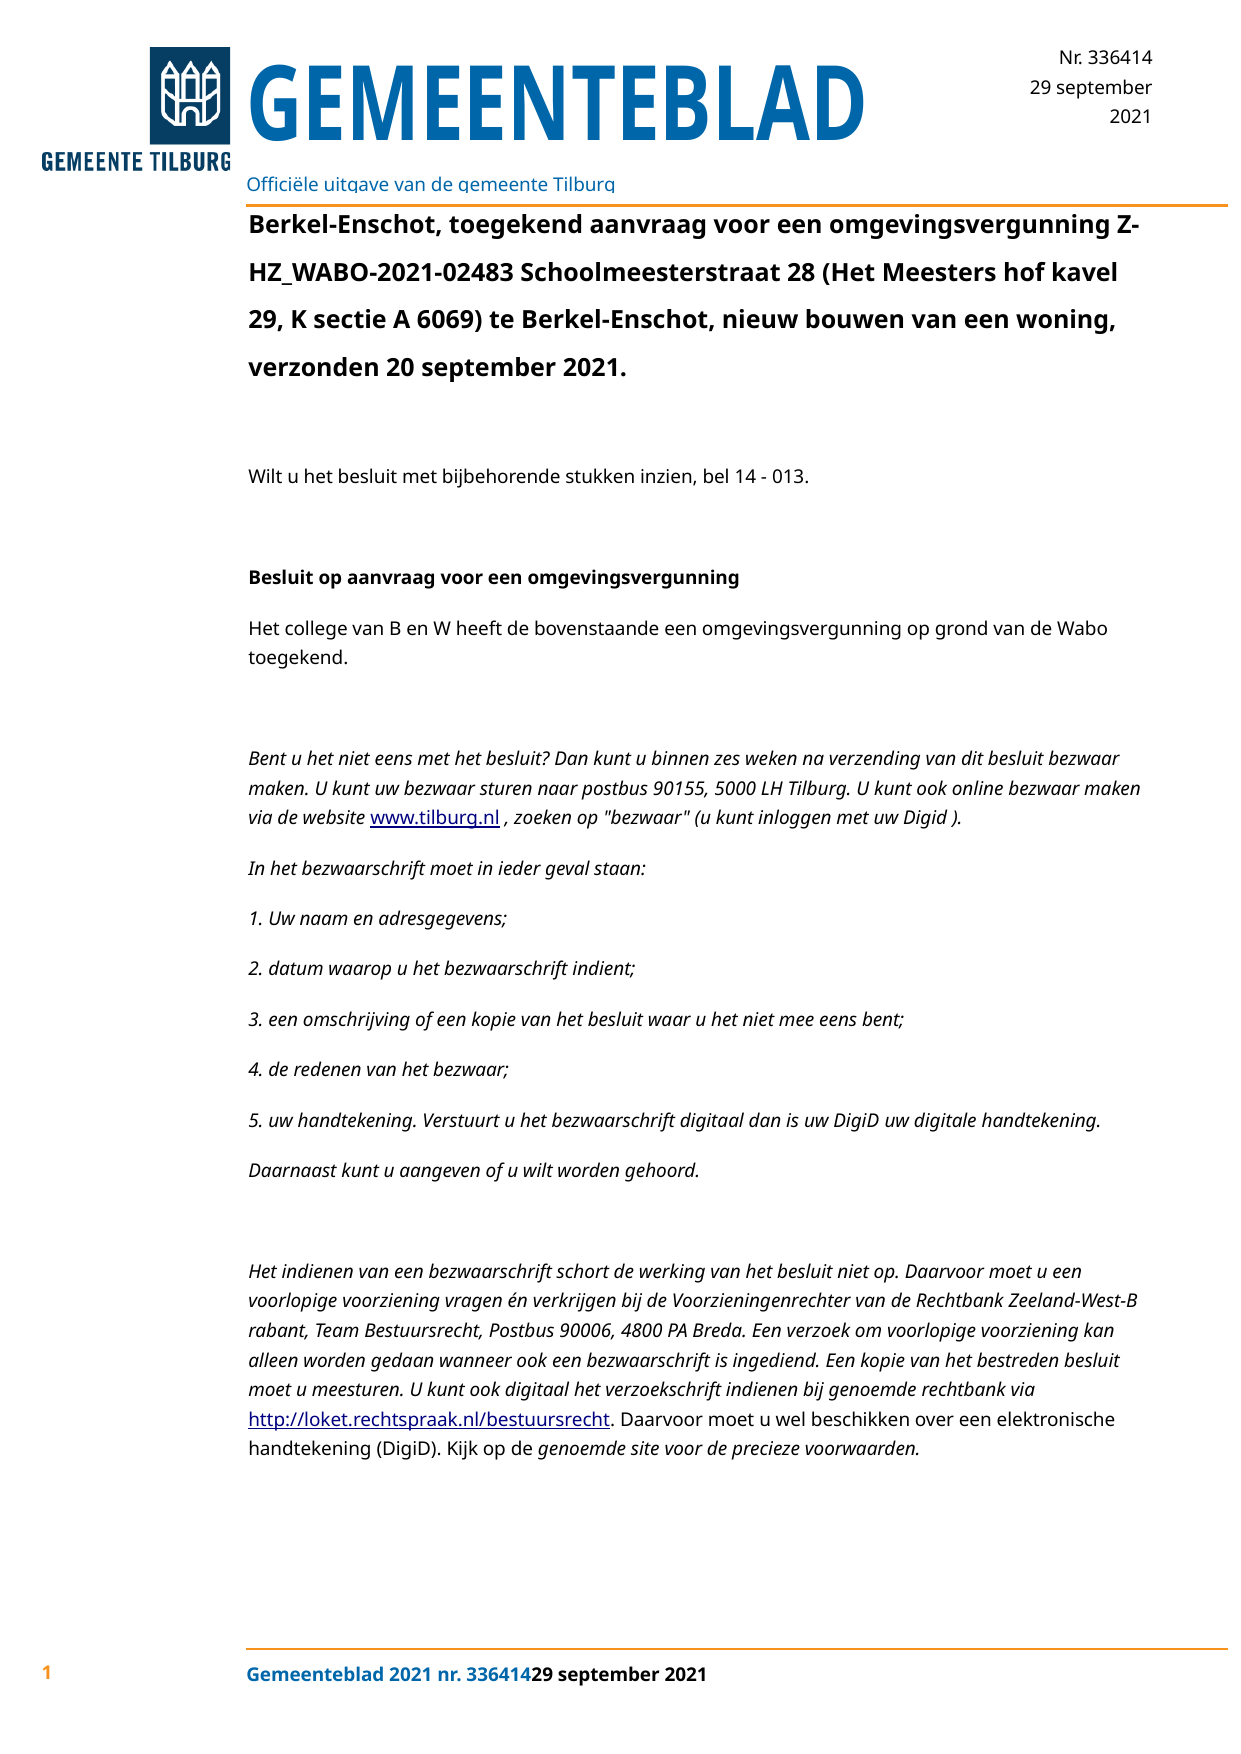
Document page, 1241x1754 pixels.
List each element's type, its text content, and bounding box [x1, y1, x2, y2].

picture [41, 47, 231, 172]
text Besluit op aanvraag voor een omgevingsvergunning [248, 564, 1152, 590]
text Wilt u het besluit met bijbehorende stukken inzien, bel 14 - 013. [248, 463, 1152, 489]
text 5. uw handtekening. Verstuurt u het bezwaarschrift digitaal dan is uw DigiD uw digitale handtekening. [248, 1107, 1152, 1133]
text 4. de redenen van het bezwaar; [248, 1056, 1152, 1082]
text Daarnaast kunt u aangeven of u wilt worden gehoord. [248, 1157, 1152, 1183]
text 1. Uw naam en adresgegevens; [248, 905, 1152, 931]
text Het college van B en W heeft de bovenstaande een omgevingsvergunning op grond van de Wabo toegekend. [248, 615, 1152, 670]
text Berkel-Enschot, toegekend aanvraag voor een omgevingsvergunning Z-HZ_WABO-2021-02483 Schoolmeesterstraat 28 (Het Meesters hof kavel 29, K sectie A 6069) te Berkel-Enschot, nieuw bouwen van een woning, verzonden 20 september 2021. [248, 207, 1152, 384]
text Bent u het niet eens met het besluit? Dan kunt u binnen zes weken na verzending van dit besluit bezwaar maken. U kunt uw bezwaar sturen naar postbus 90155, 5000 LH Tilburg. U kunt ook online bezwaar maken via de website www.tilburg.nl , zoeken op "bezwaar" (u kunt inloggen met uw Digid ). [248, 745, 1152, 830]
text In het bezwaarschrift moet in ieder geval staan: [248, 855, 1152, 881]
text 2. datum waarop u het bezwaarschrift indient; [248, 956, 1152, 981]
text Het indienen van een bezwaarschrift schort de werking van het besluit niet op. Daarvoor moet u een voorlopige voorziening vragen én verkrijgen bij de Voorzieningenrechter van de Rechtbank Zeeland-West-B rabant, Team Bestuursrecht, Postbus 90006, 4800 PA Breda. Een verzoek om voorlopige voorziening kan alleen worden gedaan wanneer ook een bezwaarschrift is ingediend. Een kopie van het bestreden besluit moet u meesturen. U kunt ook digitaal het verzoekschrift indienen bij genoemde rechtbank via http://loket.rechtspraak.nl/bestuursrecht. Daarvoor moet u wel beschikken over een elektronische handtekening (DigiD). Kijk op de genoemde site voor de precieze voorwaarden. [248, 1258, 1152, 1461]
text 3. een omschrijving of een kopie van het besluit waar u het niet mee eens bent; [248, 1006, 1152, 1032]
